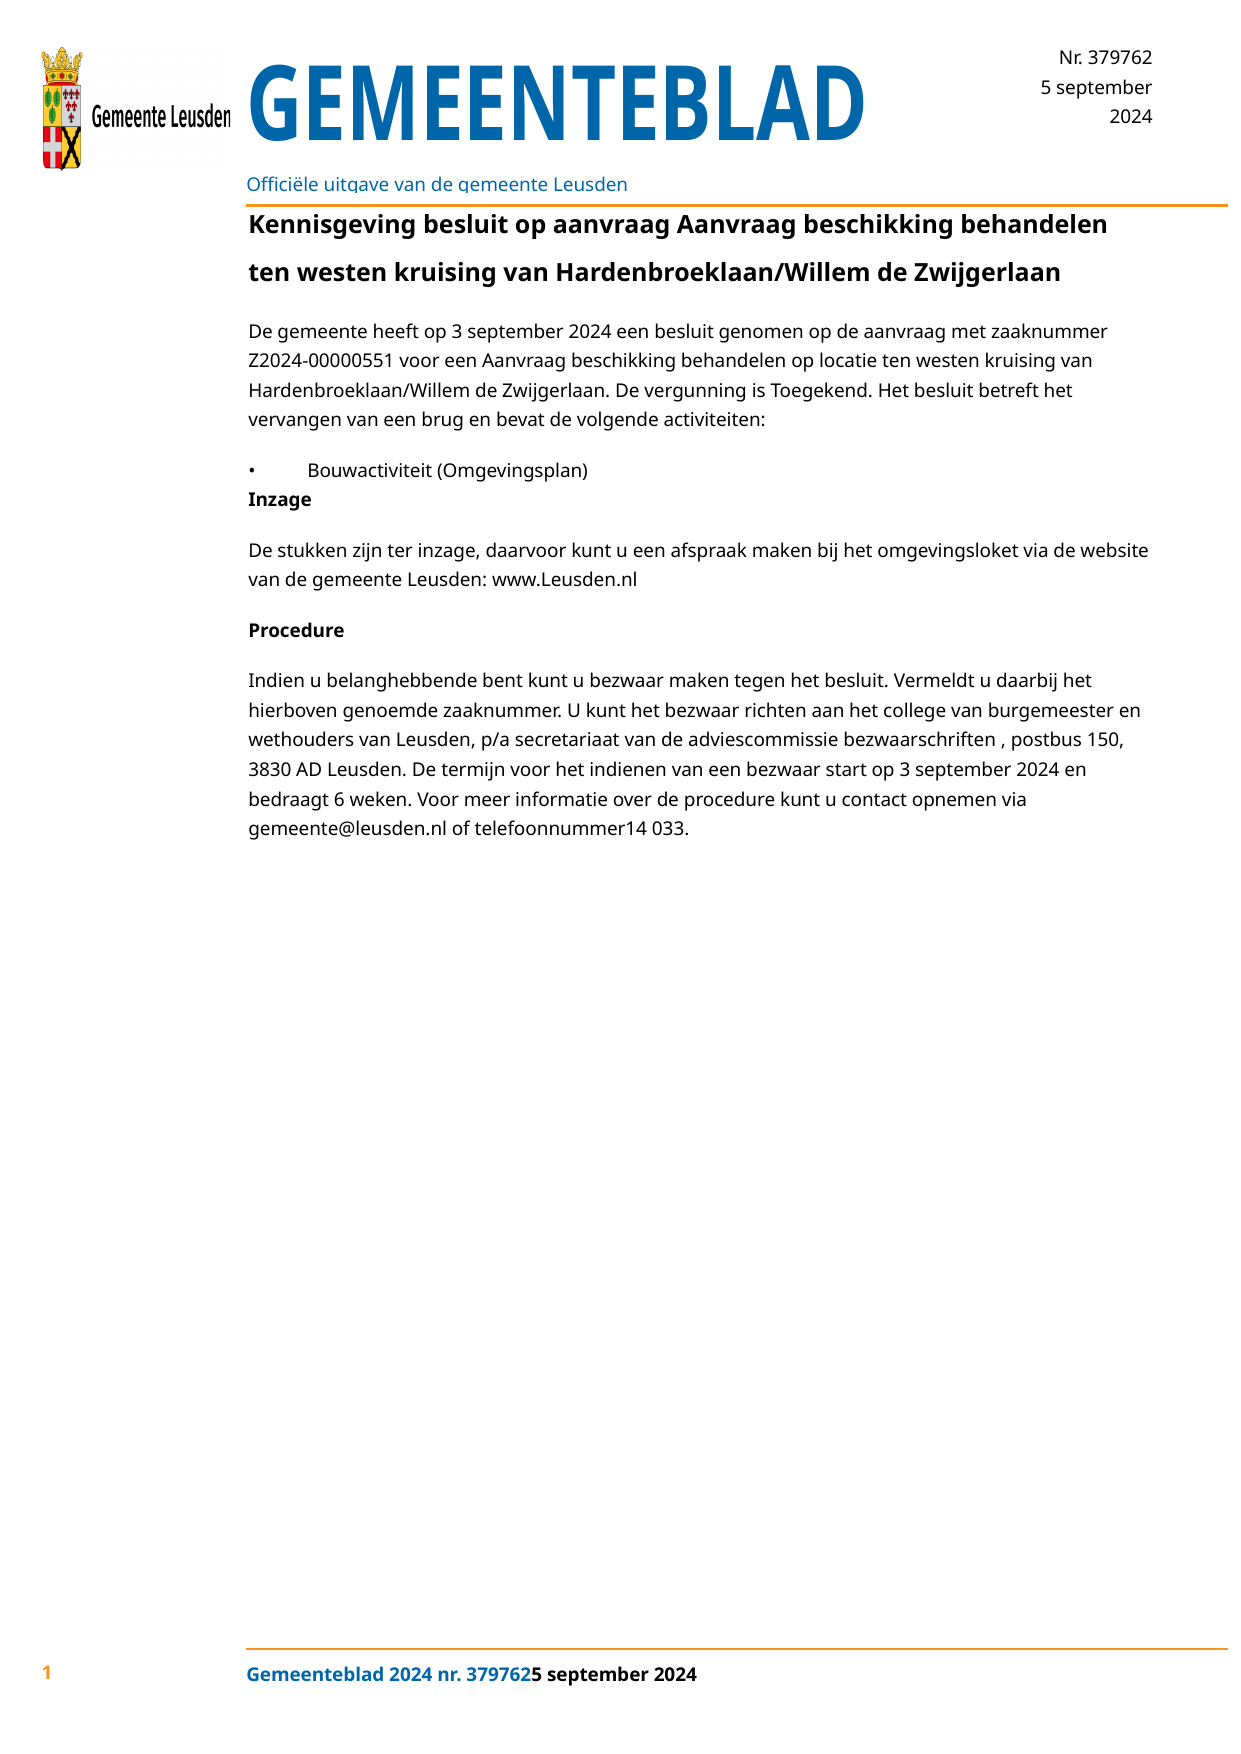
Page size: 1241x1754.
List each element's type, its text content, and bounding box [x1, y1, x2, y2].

text Kennisgeving besluit op aanvraag Aanvraag beschikking behandelen ten westen kruising van Hardenbroeklaan/Willem de Zwijgerlaan [248, 207, 1152, 288]
text De gemeente heeft op 3 september 2024 een besluit genomen op de aanvraag met zaaknummer Z2024-00000551 voor een Aanvraag beschikking behandelen op locatie ten westen kruising van Hardenbroeklaan/Willem de Zwijgerlaan. De vergunning is Toegekend. Het besluit betreft het vervangen van een brug en bevat de volgende activiteiten: [248, 318, 1152, 432]
text Inzage [248, 487, 1152, 512]
list Bouwactiviteit (Omgevingsplan) [248, 457, 1152, 483]
picture [41, 47, 231, 172]
text Procedure [248, 617, 1152, 643]
text Indien u belanghebbende bent kunt u bezwaar maken tegen het besluit. Vermeldt u daarbij het hierboven genoemde zaaknummer. U kunt het bezwaar richten aan het college van burgemeester en wethouders van Leusden, p/a secretariaat van de adviescommissie bezwaarschriften , postbus 150, 3830 AD Leusden. De termijn voor het indienen van een bezwaar start op 3 september 2024 en bedraagt 6 weken. Voor meer informatie over de procedure kunt u contact opnemen via gemeente@leusden.nl of telefoonnummer14 033. [248, 667, 1152, 841]
text De stukken zijn ter inzage, daarvoor kunt u een afspraak maken bij het omgevingsloket via de website van de gemeente Leusden: www.Leusden.nl [248, 537, 1152, 592]
